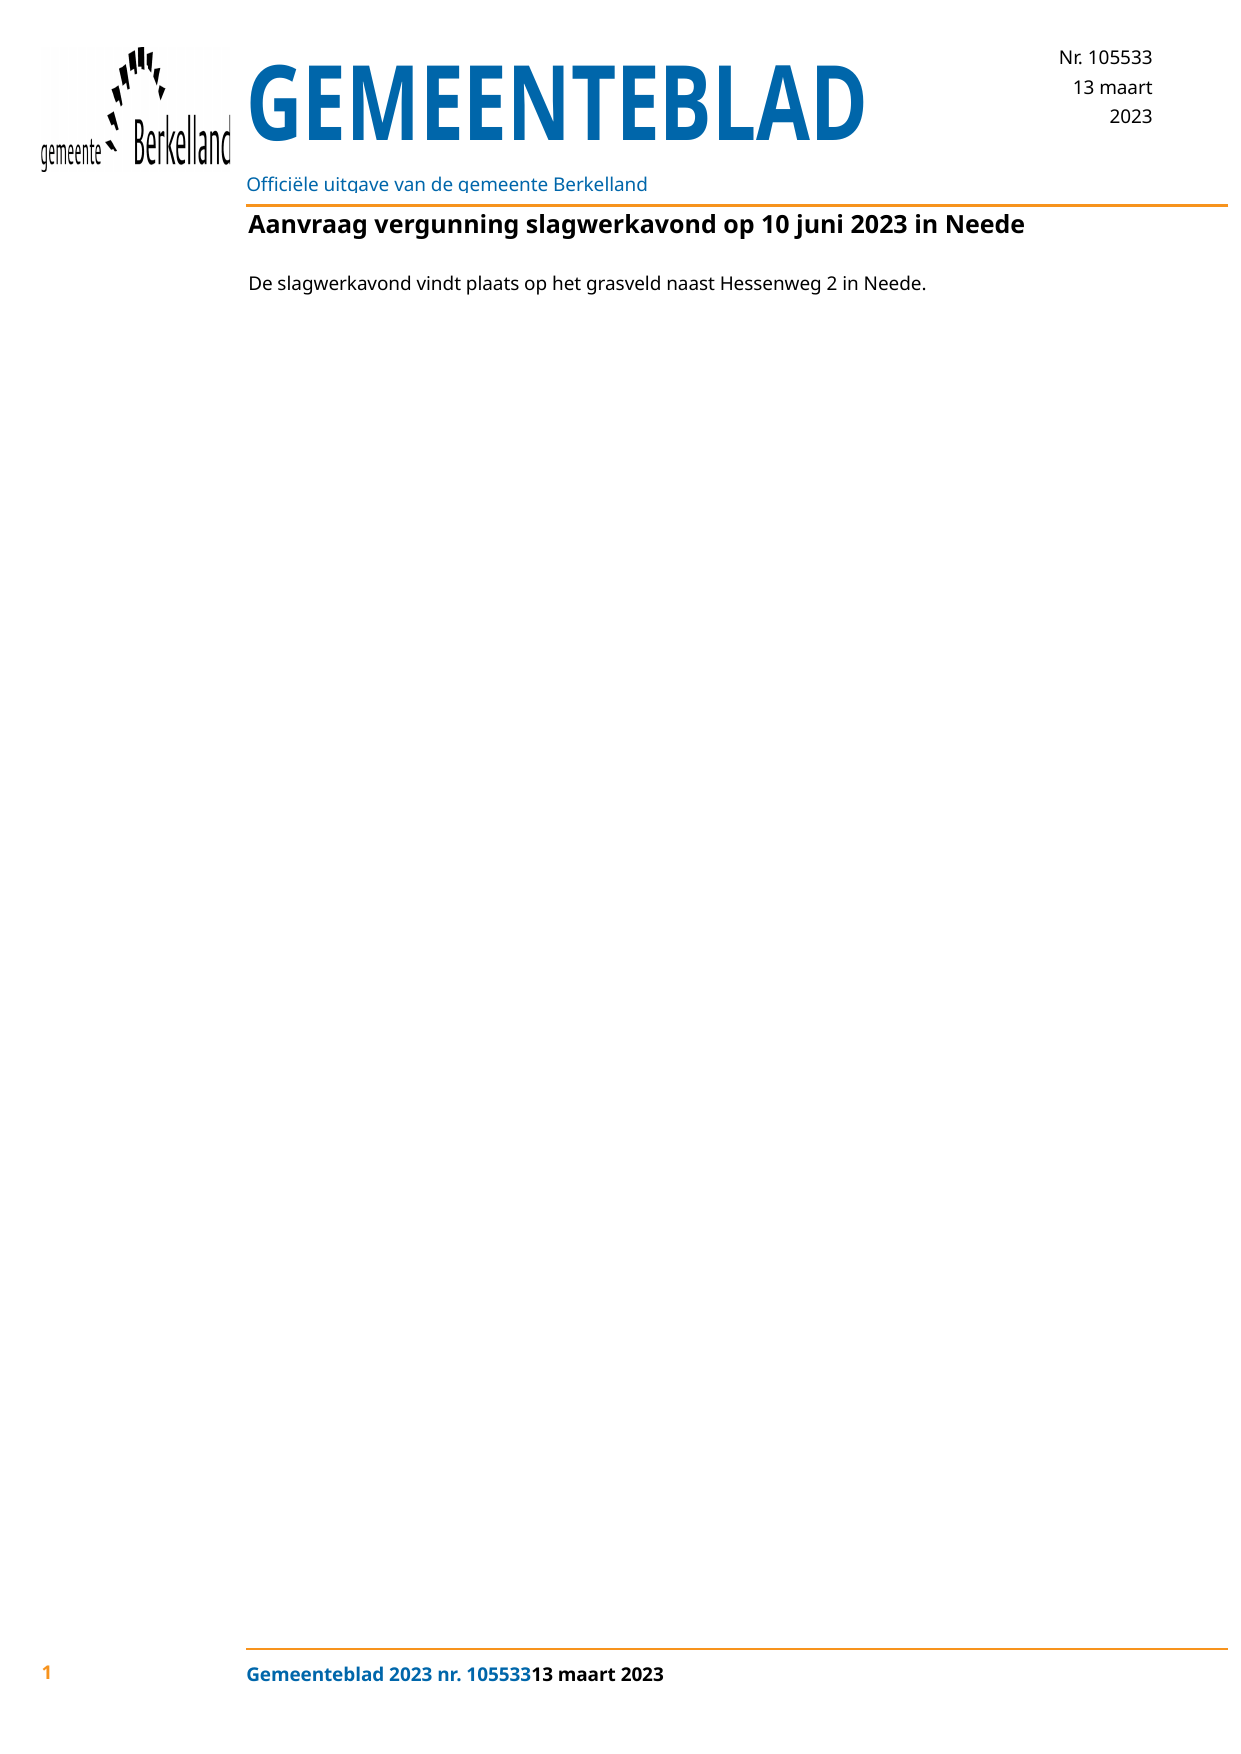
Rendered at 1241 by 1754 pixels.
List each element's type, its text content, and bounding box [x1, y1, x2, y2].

picture [41, 47, 231, 172]
text De slagwerkavond vindt plaats op het grasveld naast Hessenweg 2 in Neede. [248, 270, 1152, 296]
text Aanvraag vergunning slagwerkavond op 10 juni 2023 in Neede [248, 207, 1152, 241]
